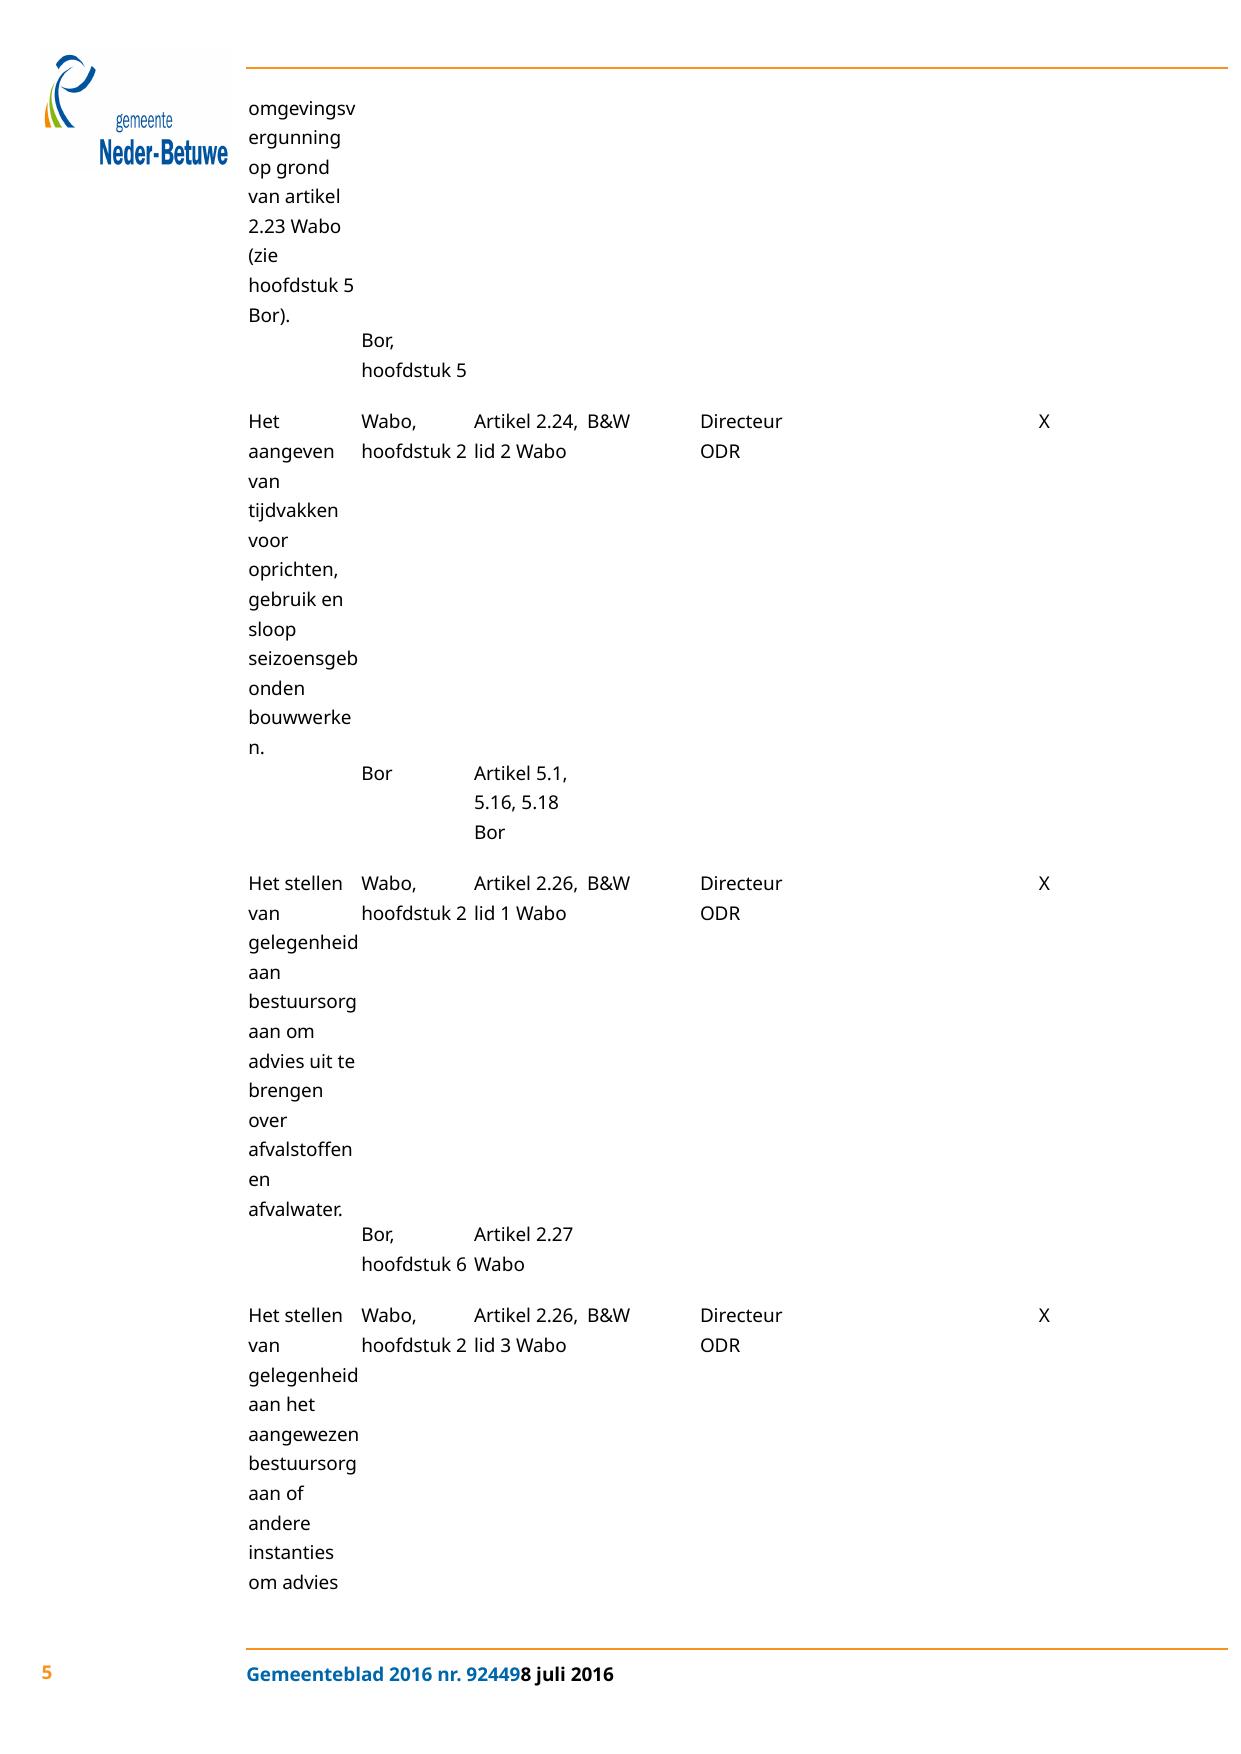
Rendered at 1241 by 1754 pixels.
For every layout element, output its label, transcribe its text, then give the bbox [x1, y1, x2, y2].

table_cell [813, 845, 926, 870]
table_cell [587, 383, 700, 409]
table_cell Het aangeven van tijdvakken voor oprichten, gebruik en sloop seizoensgebonden bouwwerken. [248, 409, 361, 760]
table_cell Artikel 2.26, lid 3 Wabo [474, 1303, 587, 1594]
table_cell Wabo, hoofdstuk 2 [361, 1303, 474, 1594]
table_cell Wabo, hoofdstuk 2 [361, 409, 474, 760]
table_cell [248, 1222, 361, 1277]
table_cell [1039, 845, 1152, 870]
table_cell [813, 1277, 926, 1303]
table_cell [813, 409, 926, 760]
table_cell Artikel 2.26, lid 1 Wabo [474, 870, 587, 1222]
table_cell [700, 1277, 813, 1303]
table_cell Directeur ODR [700, 409, 813, 760]
table_cell [813, 1303, 926, 1594]
table_cell [700, 760, 813, 845]
table_cell [926, 760, 1038, 845]
table_cell Bor [361, 760, 474, 845]
table_cell [926, 1303, 1038, 1594]
table_cell [587, 845, 700, 870]
table_cell B&W [587, 409, 700, 760]
table_cell [813, 870, 926, 1222]
table_cell [813, 1222, 926, 1277]
table_cell [474, 845, 587, 870]
table_cell [361, 845, 474, 870]
table_cell [474, 1277, 587, 1303]
table_cell [1039, 760, 1152, 845]
table_cell [700, 95, 813, 328]
table_cell [813, 760, 926, 845]
table_cell [926, 845, 1038, 870]
table_cell [587, 328, 700, 383]
table_cell [700, 328, 813, 383]
picture [41, 47, 231, 172]
table_cell [587, 1277, 700, 1303]
table_cell [587, 1222, 700, 1277]
table_cell [813, 95, 926, 328]
table_cell [474, 95, 587, 328]
table_cell Wabo, hoofdstuk 2 [361, 870, 474, 1222]
table_cell [700, 845, 813, 870]
table_cell [248, 328, 361, 383]
table_cell Directeur ODR [700, 1303, 813, 1594]
table_cell [1039, 383, 1152, 409]
table_cell [361, 1277, 474, 1303]
table_cell [700, 1222, 813, 1277]
table_cell [926, 409, 1038, 760]
table_cell [813, 328, 926, 383]
table_cell [587, 760, 700, 845]
table_cell [248, 760, 361, 845]
table_cell Artikel 5.1, 5.16, 5.18 Bor [474, 760, 587, 845]
table_cell X [1039, 409, 1152, 760]
table_cell [926, 870, 1038, 1222]
table_cell [248, 845, 361, 870]
table_cell [1039, 1222, 1152, 1277]
table_cell [813, 383, 926, 409]
table_cell [248, 383, 361, 409]
table_cell Het stellen van gelegenheid aan het aangewezen bestuursorgaan of andere instanties om advies [248, 1303, 361, 1594]
table_cell Artikel 2.27 Wabo [474, 1222, 587, 1277]
table_cell Directeur ODR [700, 870, 813, 1222]
table_cell X [1039, 870, 1152, 1222]
table_cell [587, 95, 700, 328]
table_cell [926, 328, 1038, 383]
table_cell Bor, hoofdstuk 6 [361, 1222, 474, 1277]
table_cell Bor, hoofdstuk 5 [361, 328, 474, 383]
table_cell [926, 1222, 1038, 1277]
table_cell [926, 1277, 1038, 1303]
table_cell [1039, 95, 1152, 328]
table_cell [361, 383, 474, 409]
table_cell Het stellen van gelegenheid aan bestuursorgaan om advies uit te brengen over afvalstoffen en afvalwater. [248, 870, 361, 1222]
table_cell [474, 328, 587, 383]
table_cell [1039, 1277, 1152, 1303]
table_cell [474, 383, 587, 409]
table_cell [700, 383, 813, 409]
table_cell [926, 383, 1038, 409]
table_cell [1039, 328, 1152, 383]
table_cell X [1039, 1303, 1152, 1594]
table_cell [248, 1277, 361, 1303]
table_cell B&W [587, 870, 700, 1222]
table_cell omgevingsvergunning op grond van artikel 2.23 Wabo (zie hoofdstuk 5 Bor). [248, 95, 361, 328]
table_cell Artikel 2.24, lid 2 Wabo [474, 409, 587, 760]
table_cell [361, 95, 474, 328]
table_cell [926, 95, 1038, 328]
table_cell B&W [587, 1303, 700, 1594]
